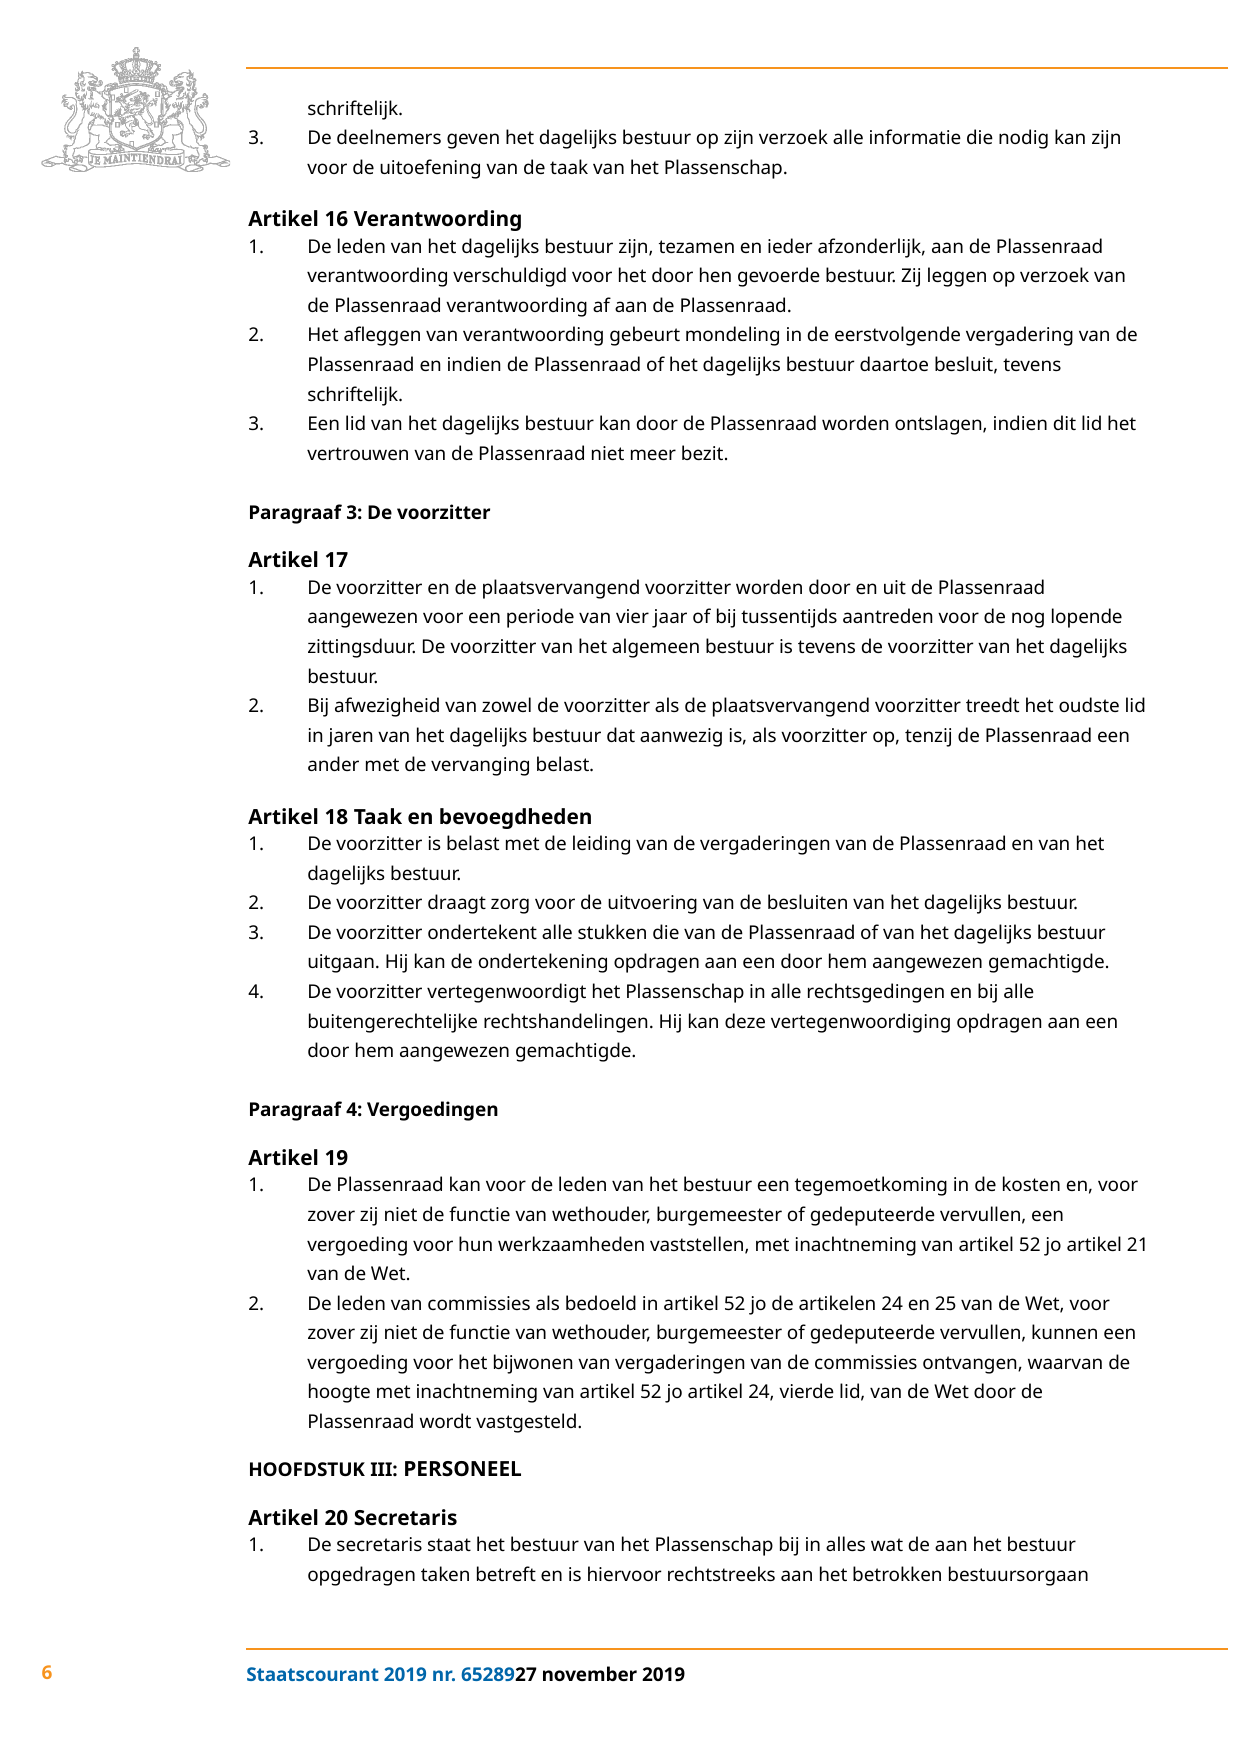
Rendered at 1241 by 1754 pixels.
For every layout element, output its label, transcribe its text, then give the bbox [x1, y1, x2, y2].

text Artikel 17 [248, 546, 1152, 574]
text Artikel 20 Secretaris [248, 1503, 1152, 1532]
list Een lid van het dagelijks bestuur kan door de Plassenraad worden ontslagen, indien dit lid het vertrouwen van de Plassenraad niet meer bezit. [248, 410, 1152, 466]
list De Plassenraad kan voor de leden van het bestuur een tegemoetkoming in de kosten en, voor zover zij niet de functie van wethouder, burgemeester of gedeputeerde vervullen, een vergoeding voor hun werkzaamheden vaststellen, met inachtneming van artikel 52 jo artikel 21 van de Wet. [248, 1172, 1152, 1286]
list schriftelijk. [248, 95, 1152, 121]
list De voorzitter is belast met de leiding van de vergaderingen van de Plassenraad en van het dagelijks bestuur. [248, 830, 1152, 886]
text Paragraaf 4: Vergoedingen [248, 1097, 1152, 1122]
list De voorzitter ondertekent alle stukken die van de Plassenraad of van het dagelijks bestuur uitgaan. Hij kan de ondertekening opdragen aan een door hem aangewezen gemachtigde. [248, 919, 1152, 974]
list Bij afwezigheid van zowel de voorzitter als de plaatsvervangend voorzitter treedt het oudste lid in jaren van het dagelijks bestuur dat aanwezig is, als voorzitter op, tenzij de Plassenraad een ander met de vervanging belast. [248, 692, 1152, 777]
list De leden van het dagelijks bestuur zijn, tezamen en ieder afzonderlijk, aan de Plassenraad verantwoording verschuldigd voor het door hen gevoerde bestuur. Zij leggen op verzoek van de Plassenraad verantwoording af aan de Plassenraad. [248, 233, 1152, 318]
text Artikel 18 Taak en bevoegdheden [248, 802, 1152, 830]
text Paragraaf 3: De voorzitter [248, 499, 1152, 525]
list De secretaris staat het bestuur van het Plassenschap bij in alles wat de aan het bestuur opgedragen taken betreft en is hiervoor rechtstreeks aan het betrokken bestuursorgaan [248, 1532, 1152, 1587]
list De deelnemers geven het dagelijks bestuur op zijn verzoek alle informatie die nodig kan zijn voor de uitoefening van de taak van het Plassenschap. [248, 124, 1152, 180]
text HOOFDSTUK III: PERSONEEL [248, 1454, 1152, 1482]
list Het afleggen van verantwoording gebeurt mondeling in de eerstvolgende vergadering van de Plassenraad en indien de Plassenraad of het dagelijks bestuur daartoe besluit, tevens schriftelijk. [248, 322, 1152, 406]
list De leden van commissies als bedoeld in artikel 52 jo de artikelen 24 en 25 van de Wet, voor zover zij niet de functie van wethouder, burgemeester of gedeputeerde vervullen, kunnen een vergoeding voor het bijwonen van vergaderingen van de commissies ontvangen, waarvan de hoogte met inachtneming van artikel 52 jo artikel 24, vierde lid, van de Wet door de Plassenraad wordt vastgesteld. [248, 1290, 1152, 1434]
list De voorzitter vertegenwoordigt het Plassenschap in alle rechtsgedingen en bij alle buitengerechtelijke rechtshandelingen. Hij kan deze vertegenwoordiging opdragen aan een door hem aangewezen gemachtigde. [248, 978, 1152, 1063]
list De voorzitter draagt zorg voor de uitvoering van de besluiten van het dagelijks bestuur. [248, 889, 1152, 915]
text Artikel 16 Verantwoording [248, 204, 1152, 233]
list De voorzitter en de plaatsvervangend voorzitter worden door en uit de Plassenraad aangewezen voor een periode van vier jaar of bij tussentijds aantreden voor de nog lopende zittingsduur. De voorzitter van het algemeen bestuur is tevens de voorzitter van het dagelijks bestuur. [248, 574, 1152, 688]
picture [41, 47, 231, 172]
text Artikel 19 [248, 1143, 1152, 1172]
